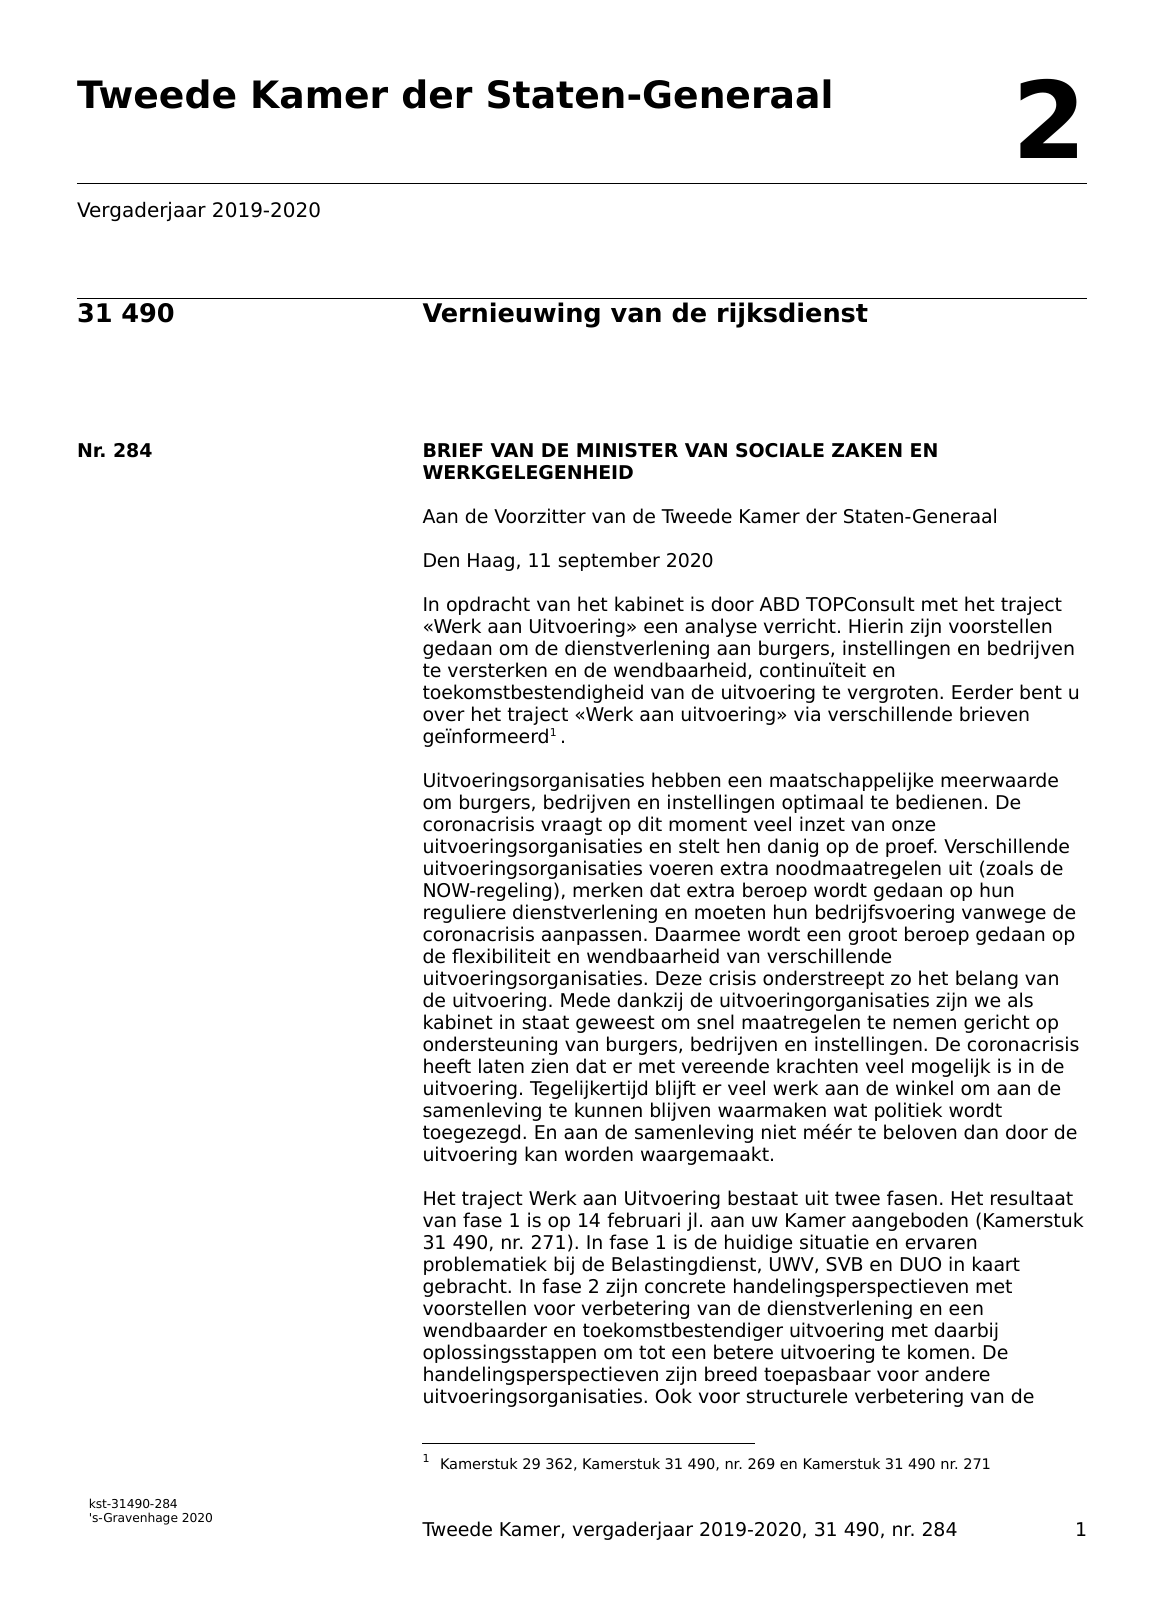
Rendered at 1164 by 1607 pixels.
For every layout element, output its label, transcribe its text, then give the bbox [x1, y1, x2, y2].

text Het traject Werk aan Uitvoering bestaat uit twee fasen. Het resultaat van fase 1 is op 14 februari jl. aan uw Kamer aangeboden (Kamerstuk 31 490, nr. 271). In fase 1 is de huidige situatie en ervaren problematiek bij de Belastingdienst, UWV, SVB en DUO in kaart gebracht. In fase 2 zijn concrete handelingsperspectieven met voorstellen voor verbetering van de dienstverlening en een wendbaarder en toekomstbestendiger uitvoering met daarbij oplossingsstappen om tot een betere uitvoering te komen. De handelingsperspectieven zijn breed toepasbaar voor andere uitvoeringsorganisaties. Ook voor structurele verbetering van de [422, 1188, 1087, 1408]
text Den Haag, 11 september 2020 [422, 550, 1087, 572]
subtitle 31 490 Vernieuwing van de rijksdienst [77, 299, 1087, 329]
subtitle Nr. 284 BRIEF VAN DE MINISTER VAN SOCIALE ZAKEN EN WERKGELEGENHEID [77, 440, 1087, 484]
table_cell Vergaderjaar 2019-2020 [77, 184, 1087, 298]
text 's-Gravenhage 2020 [88, 1511, 323, 1525]
text In opdracht van het kabinet is door ABD TOPConsult met het traject «Werk aan Uitvoering» een analyse verricht. Hierin zijn voorstellen gedaan om de dienstverlening aan burgers, instellingen en bedrijven te versterken en de wendbaarheid, continuïteit en toekomstbestendigheid van de uitvoering te vergroten. Eerder bent u over het traject «Werk aan uitvoering» via verschillende brieven geïnformeerd. [422, 594, 1087, 748]
table_header 2 [886, 59, 1087, 183]
text kst-31490-284 [88, 1497, 323, 1511]
text Kamerstuk 29 362, Kamerstuk 31 490, nr. 269 en Kamerstuk 31 490 nr. 271 [422, 1452, 1087, 1474]
table_header Tweede Kamer der Staten-Generaal [77, 59, 886, 183]
text Aan de Voorzitter van de Tweede Kamer der Staten-Generaal [422, 506, 1087, 528]
text Uitvoeringsorganisaties hebben een maatschappelijke meerwaarde om burgers, bedrijven en instellingen optimaal te bedienen. De coronacrisis vraagt op dit moment veel inzet van onze uitvoeringsorganisaties en stelt hen danig op de proef. Verschillende uitvoeringsorganisaties voeren extra noodmaatregelen uit (zoals de NOW-regeling), merken dat extra beroep wordt gedaan op hun reguliere dienstverlening en moeten hun bedrijfsvoering vanwege de coronacrisis aanpassen. Daarmee wordt een groot beroep gedaan op de flexibiliteit en wendbaarheid van verschillende uitvoeringsorganisaties. Deze crisis onderstreept zo het belang van de uitvoering. Mede dankzij de uitvoeringorganisaties zijn we als kabinet in staat geweest om snel maatregelen te nemen gericht op ondersteuning van burgers, bedrijven en instellingen. De coronacrisis heeft laten zien dat er met vereende krachten veel mogelijk is in de uitvoering. Tegelijkertijd blijft er veel werk aan de winkel om aan de samenleving te kunnen blijven waarmaken wat politiek wordt toegezegd. En aan de samenleving niet méér te beloven dan door de uitvoering kan worden waargemaakt. [422, 770, 1087, 1166]
